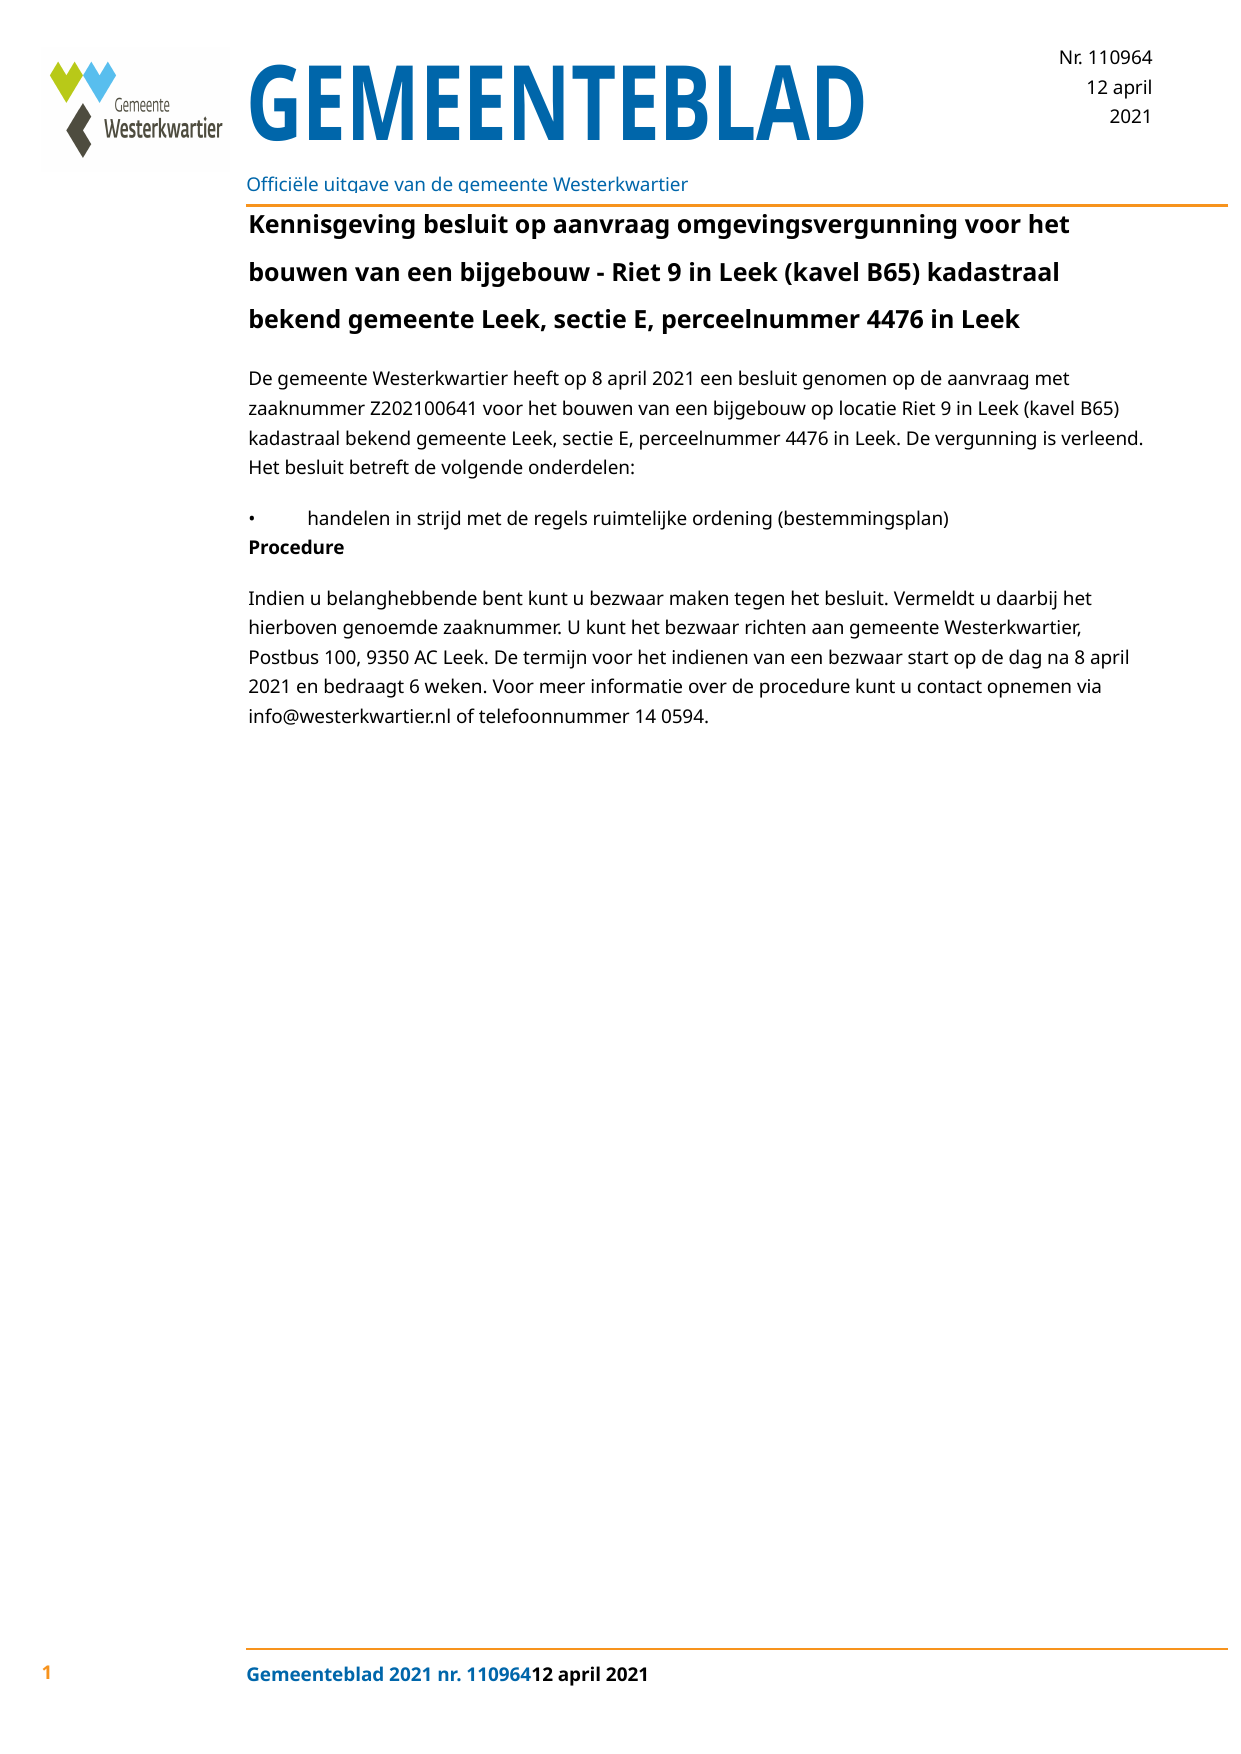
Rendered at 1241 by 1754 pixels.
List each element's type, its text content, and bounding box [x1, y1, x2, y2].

text Procedure [248, 534, 1152, 560]
text Kennisgeving besluit op aanvraag omgevingsvergunning voor het bouwen van een bijgebouw - Riet 9 in Leek (kavel B65) kadastraal bekend gemeente Leek, sectie E, perceelnummer 4476 in Leek [248, 207, 1152, 336]
list handelen in strijd met de regels ruimtelijke ordening (bestemmingsplan) [248, 505, 1152, 530]
text De gemeente Westerkwartier heeft op 8 april 2021 een besluit genomen op de aanvraag met zaaknummer Z202100641 voor het bouwen van een bijgebouw op locatie Riet 9 in Leek (kavel B65) kadastraal bekend gemeente Leek, sectie E, perceelnummer 4476 in Leek. De vergunning is verleend. Het besluit betreft de volgende onderdelen: [248, 366, 1152, 480]
text Indien u belanghebbende bent kunt u bezwaar maken tegen het besluit. Vermeldt u daarbij het hierboven genoemde zaaknummer. U kunt het bezwaar richten aan gemeente Westerkwartier, Postbus 100, 9350 AC Leek. De termijn voor het indienen van een bezwaar start op de dag na 8 april 2021 en bedraagt 6 weken. Voor meer informatie over de procedure kunt u contact opnemen via info@westerkwartier.nl of telefoonnummer 14 0594. [248, 585, 1152, 729]
picture [41, 47, 231, 172]
